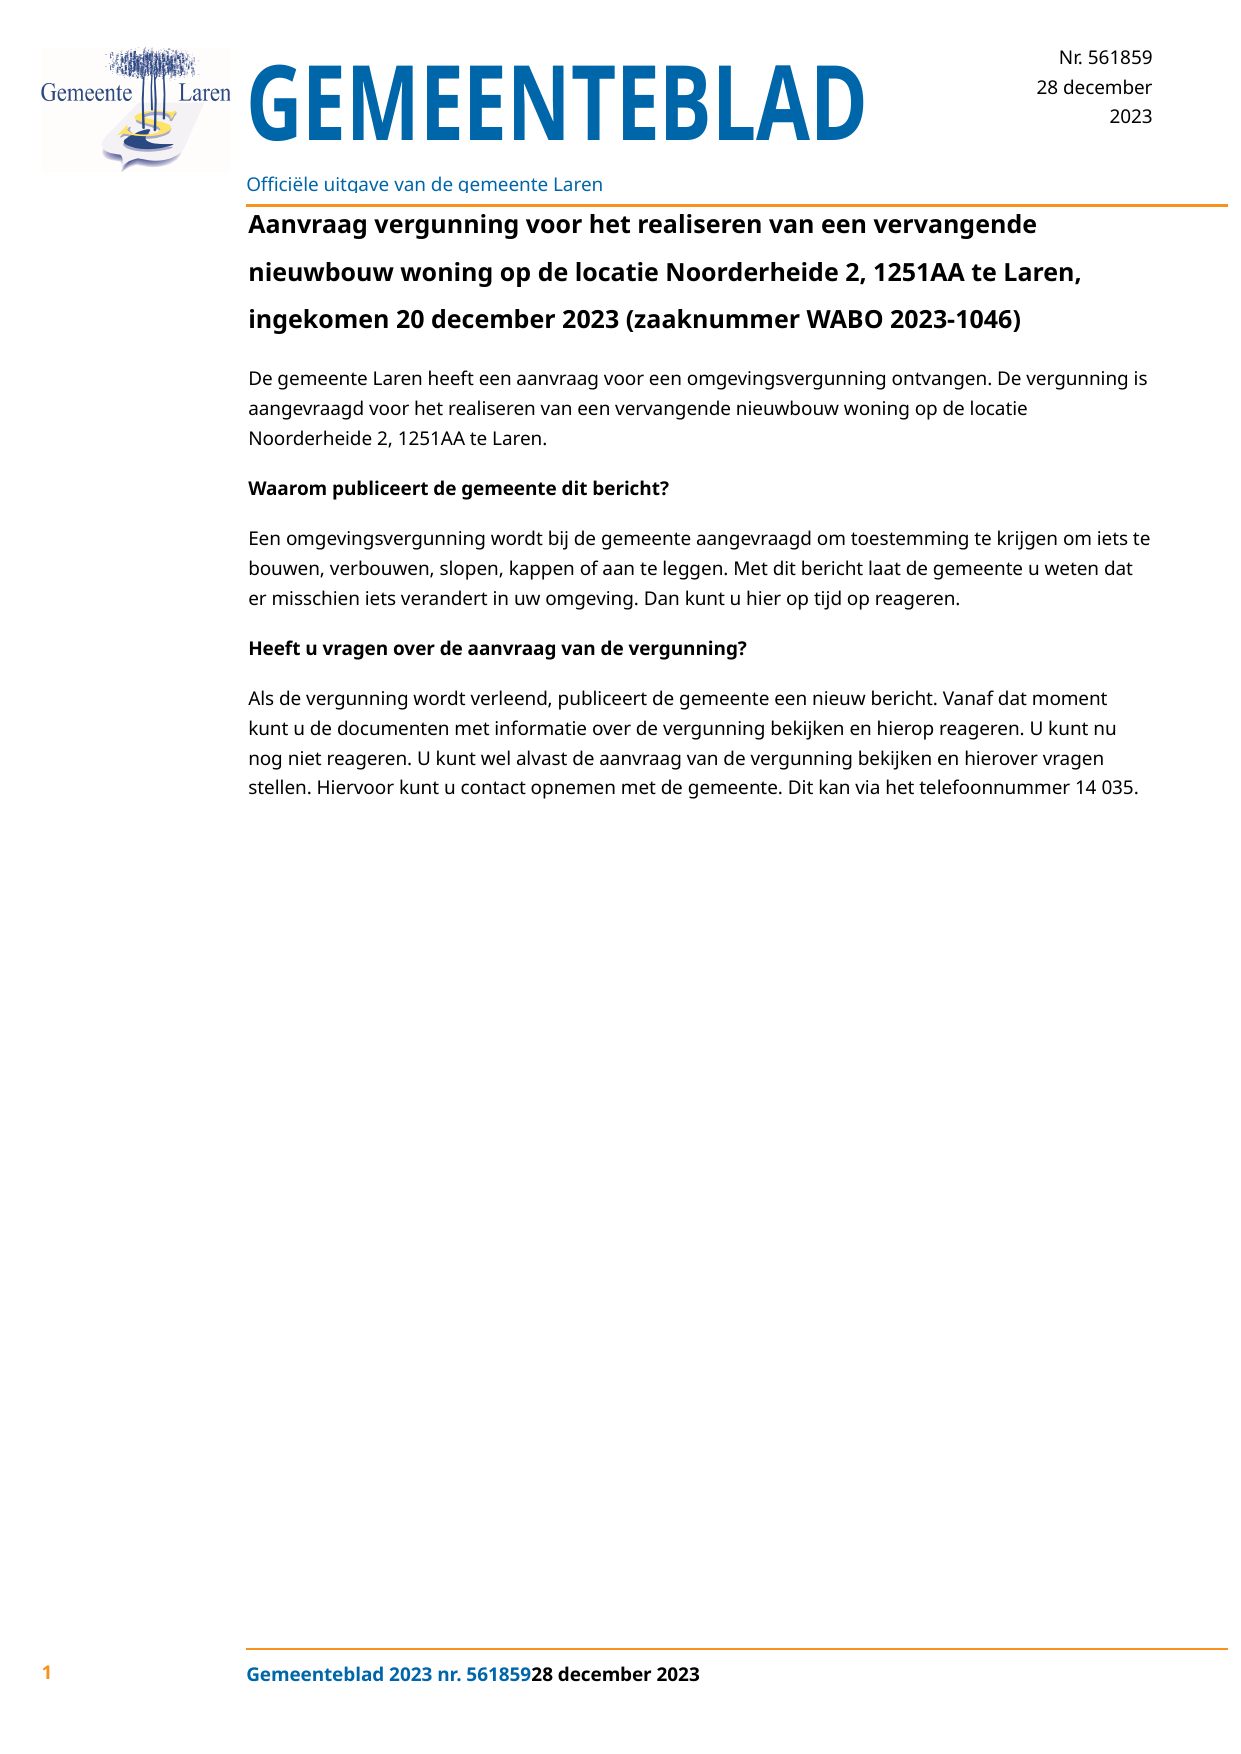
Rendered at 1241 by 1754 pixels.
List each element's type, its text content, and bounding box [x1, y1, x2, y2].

text Als de vergunning wordt verleend, publiceert de gemeente een nieuw bericht. Vanaf dat moment kunt u de documenten met informatie over de vergunning bekijken en hierop reageren. U kunt nu nog niet reageren. U kunt wel alvast de aanvraag van de vergunning bekijken en hierover vragen stellen. Hiervoor kunt u contact opnemen met de gemeente. Dit kan via het telefoonnummer 14 035. [248, 686, 1152, 800]
text Heeft u vragen over de aanvraag van de vergunning? [248, 635, 1152, 661]
text Aanvraag vergunning voor het realiseren van een vervangende nieuwbouw woning op de locatie Noorderheide 2, 1251AA te Laren, ingekomen 20 december 2023 (zaaknummer WABO 2023-1046) [248, 207, 1152, 336]
text De gemeente Laren heeft een aanvraag voor een omgevingsvergunning ontvangen. De vergunning is aangevraagd voor het realiseren van een vervangende nieuwbouw woning op de locatie Noorderheide 2, 1251AA te Laren. [248, 366, 1152, 450]
picture [41, 47, 231, 172]
text Waarom publiceert de gemeente dit bericht? [248, 475, 1152, 501]
text Een omgevingsvergunning wordt bij de gemeente aangevraagd om toestemming te krijgen om iets te bouwen, verbouwen, slopen, kappen of aan te leggen. Met dit bericht laat de gemeente u weten dat er misschien iets verandert in uw omgeving. Dan kunt u hier op tijd op reageren. [248, 526, 1152, 610]
